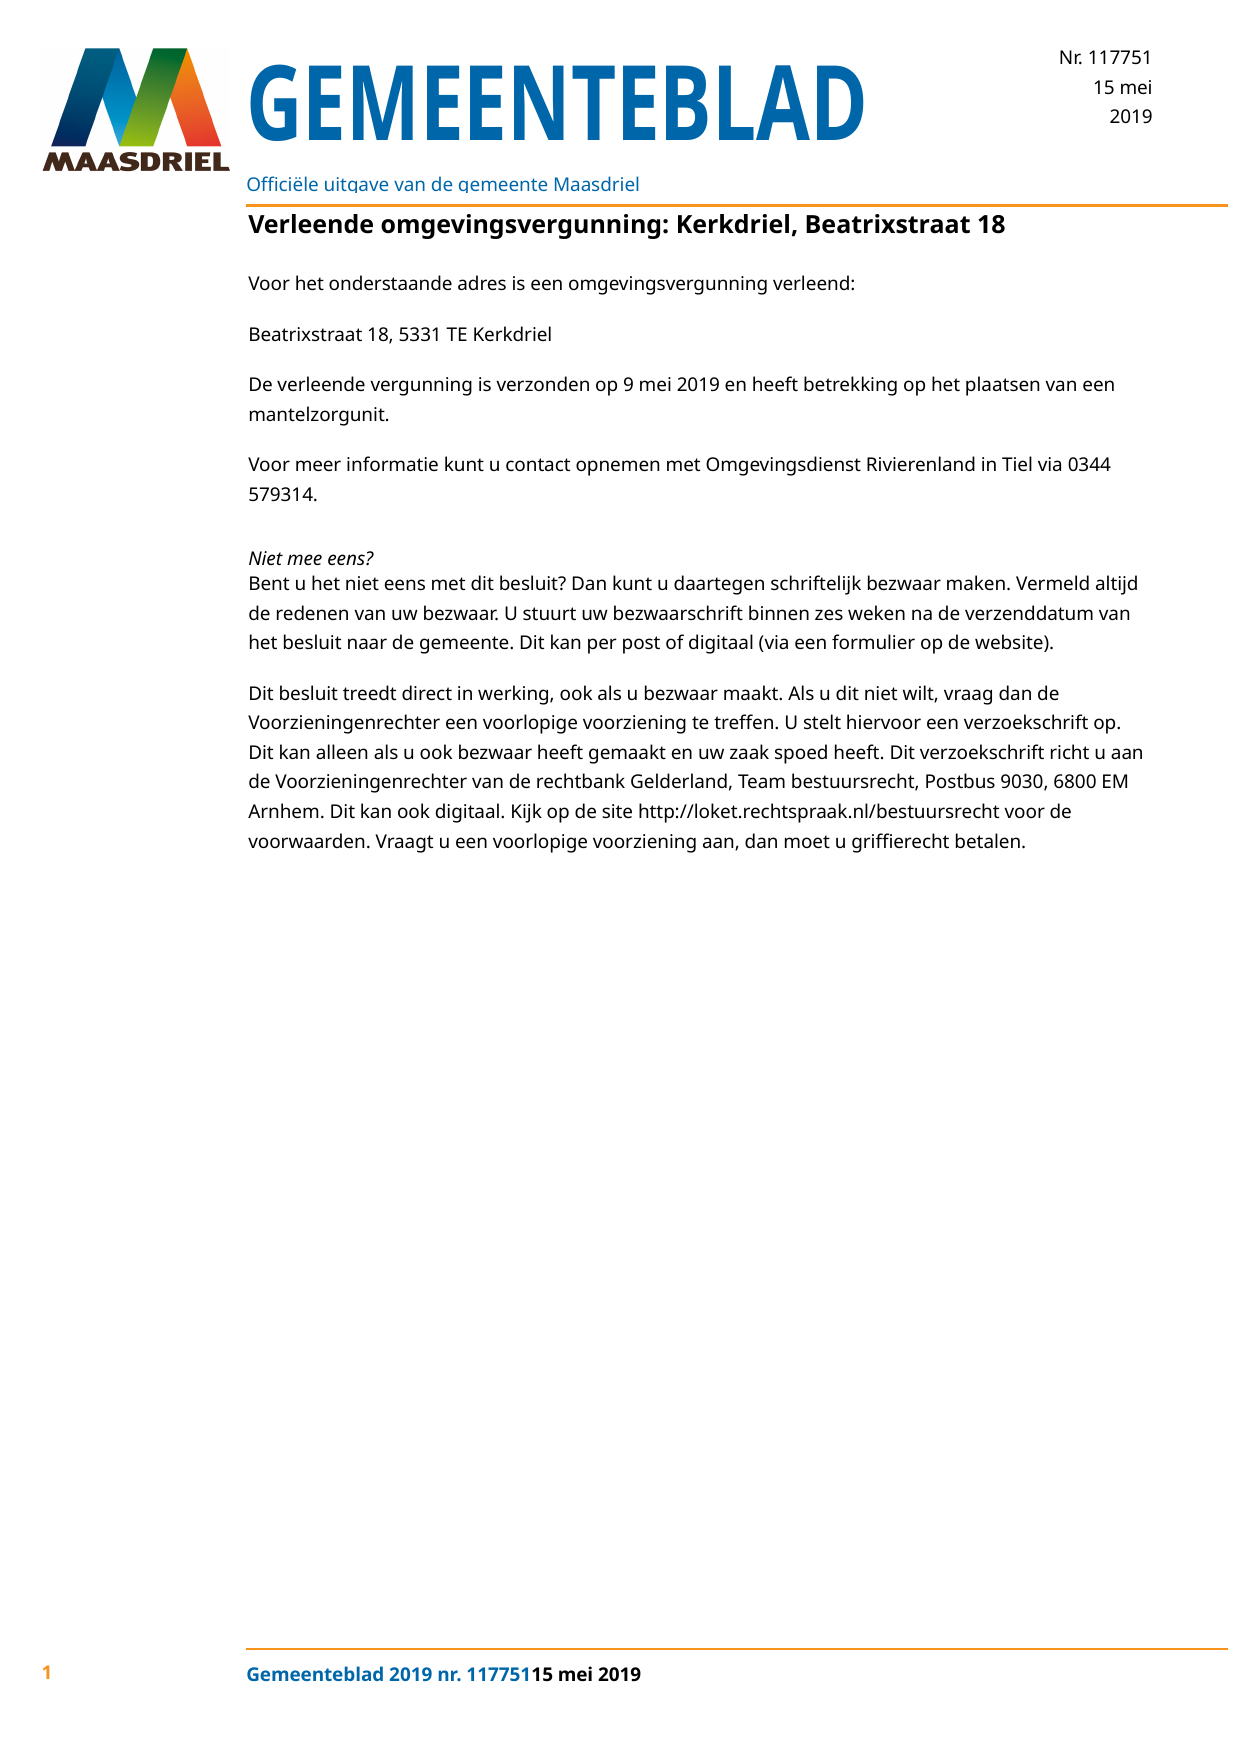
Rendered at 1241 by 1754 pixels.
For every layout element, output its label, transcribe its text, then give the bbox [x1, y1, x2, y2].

picture [41, 47, 231, 172]
text Beatrixstraat 18, 5331 TE Kerkdriel [248, 321, 1152, 346]
text Verleende omgevingsvergunning: Kerkdriel, Beatrixstraat 18 [248, 207, 1152, 241]
text De verleende vergunning is verzonden op 9 mei 2019 en heeft betrekking op het plaatsen van een mantelzorgunit. [248, 371, 1152, 426]
text Bent u het niet eens met dit besluit? Dan kunt u daartegen schriftelijk bezwaar maken. Vermeld altijd de redenen van uw bezwaar. U stuurt uw bezwaarschrift binnen zes weken na de verzenddatum van het besluit naar de gemeente. Dit kan per post of digitaal (via een formulier op de website). [248, 570, 1152, 655]
text Voor meer informatie kunt u contact opnemen met Omgevingsdienst Rivierenland in Tiel via 0344 579314. [248, 451, 1152, 506]
text Niet mee eens? [248, 545, 1152, 570]
text Voor het onderstaande adres is een omgevingsvergunning verleend: [248, 270, 1152, 296]
text Dit besluit treedt direct in werking, ook als u bezwaar maakt. Als u dit niet wilt, vraag dan de Voorzieningenrechter een voorlopige voorziening te treffen. U stelt hiervoor een verzoekschrift op. Dit kan alleen als u ook bezwaar heeft gemaakt en uw zaak spoed heeft. Dit verzoekschrift richt u aan de Voorzieningenrechter van de rechtbank Gelderland, Team bestuursrecht, Postbus 9030, 6800 EM Arnhem. Dit kan ook digitaal. Kijk op de site http://loket.rechtspraak.nl/bestuursrecht voor de voorwaarden. Vraagt u een voorlopige voorziening aan, dan moet u griffierecht betalen. [248, 680, 1152, 854]
